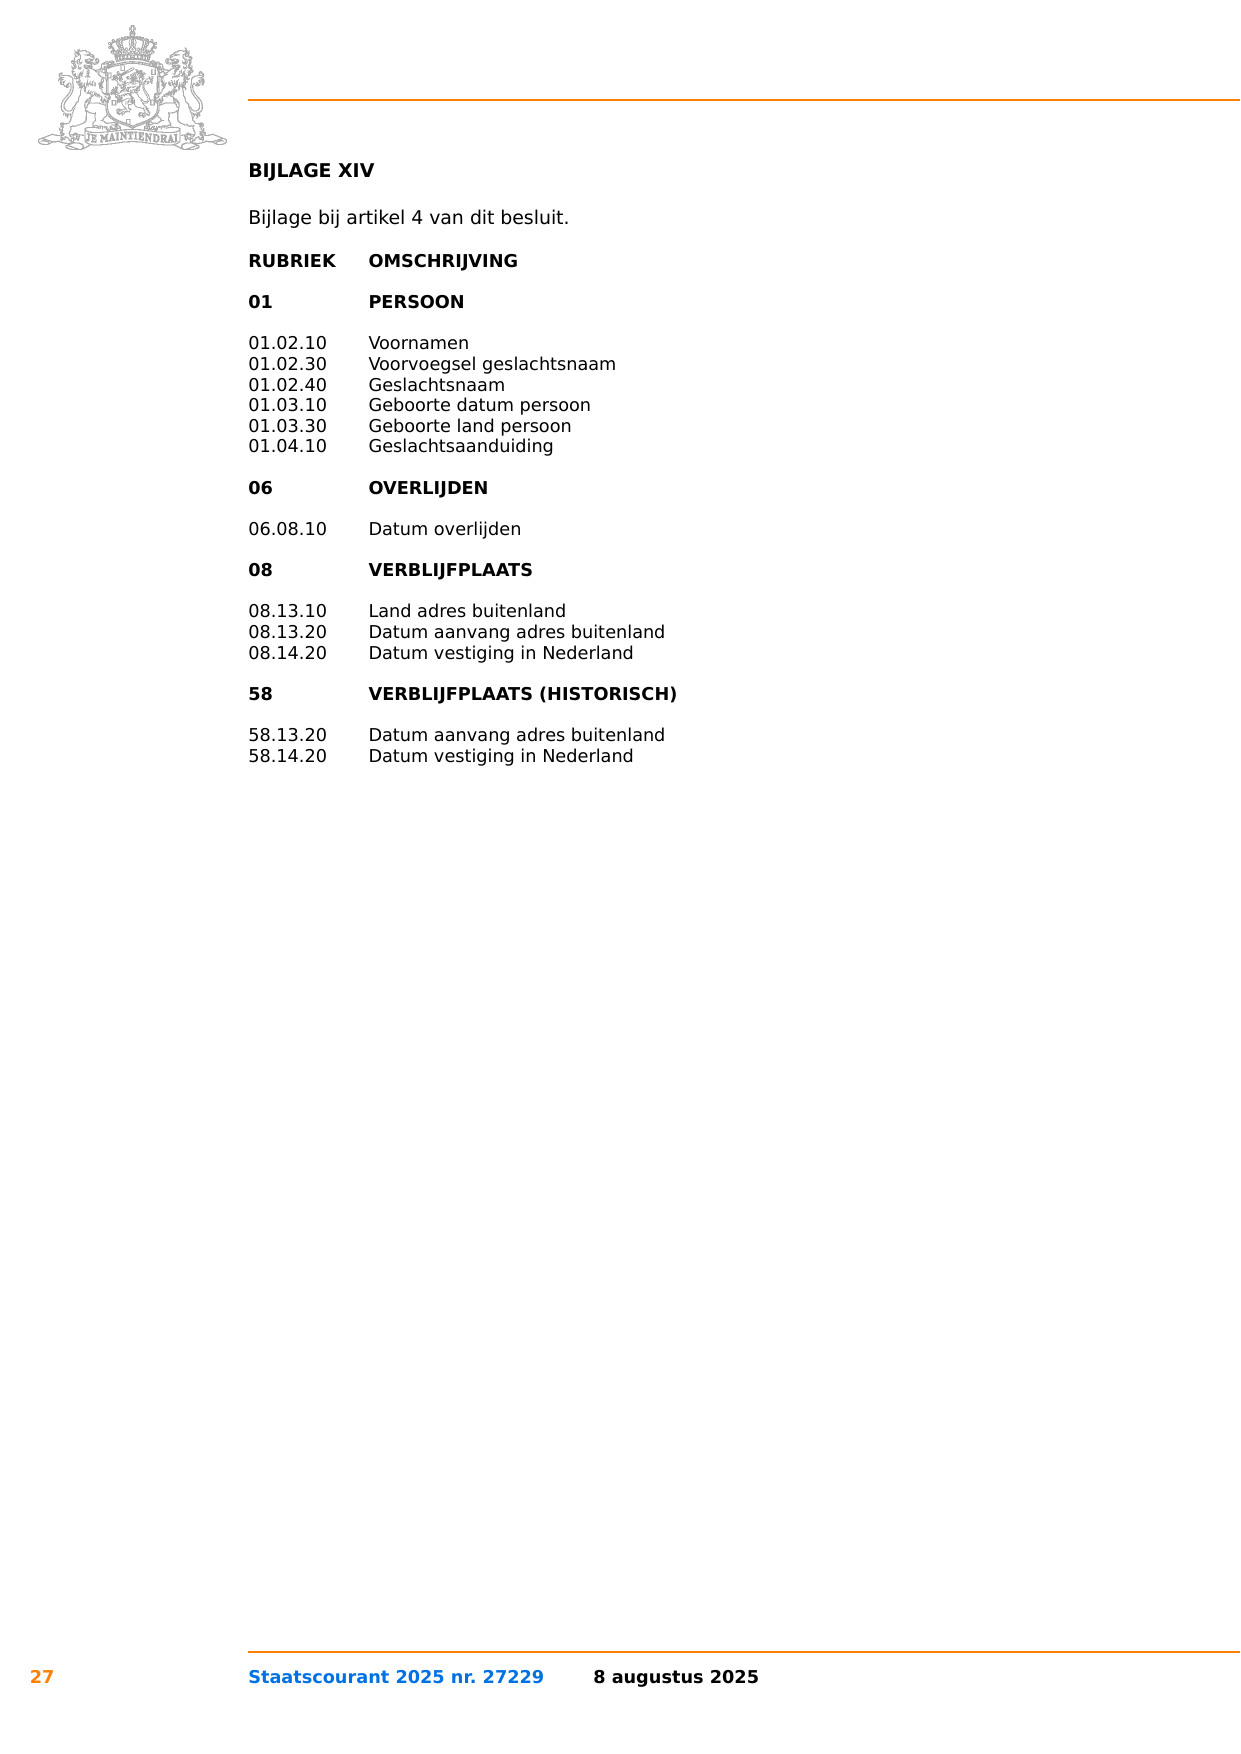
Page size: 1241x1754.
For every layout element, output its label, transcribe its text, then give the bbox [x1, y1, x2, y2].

table_cell Datum vestiging in Nederland [363, 643, 1163, 663]
table_cell [248, 705, 362, 725]
table_cell 01 [248, 292, 362, 313]
table_cell [248, 663, 362, 684]
table_cell Voorvoegsel geslachtsnaam [363, 354, 1163, 374]
table_cell OVERLIJDEN [363, 478, 1163, 498]
table_cell 01.04.10 [248, 436, 362, 457]
table_cell Geboorte datum persoon [363, 395, 1163, 416]
table_cell Datum aanvang adres buitenland [363, 622, 1163, 643]
table_cell 58 [248, 684, 362, 704]
table_cell 08.14.20 [248, 643, 362, 663]
table_cell 01.02.40 [248, 375, 362, 395]
table_cell 01.03.10 [248, 395, 362, 416]
table_cell 58.13.20 [248, 725, 362, 746]
table_cell 08.13.10 [248, 601, 362, 622]
table_header OMSCHRIJVING [363, 251, 1163, 271]
table_cell [363, 457, 1163, 478]
table_cell 01.02.10 [248, 333, 362, 354]
table_cell Datum overlijden [363, 519, 1163, 539]
table_cell Datum vestiging in Nederland [363, 746, 1163, 766]
table_cell 06.08.10 [248, 519, 362, 539]
table_cell VERBLIJFPLAATS [363, 560, 1163, 581]
table_cell [248, 581, 362, 601]
table_cell Land adres buitenland [363, 601, 1163, 622]
table_cell [363, 581, 1163, 601]
table_cell [363, 540, 1163, 560]
table_cell [248, 540, 362, 560]
table_cell [363, 705, 1163, 725]
table_cell PERSOON [363, 292, 1163, 313]
table_cell Geboorte land persoon [363, 416, 1163, 436]
table_cell VERBLIJFPLAATS (HISTORISCH) [363, 684, 1163, 704]
table_cell [363, 498, 1163, 519]
subtitle BIJLAGE XIV [248, 160, 1163, 182]
table_cell [248, 498, 362, 519]
table_cell [363, 313, 1163, 333]
table_cell 58.14.20 [248, 746, 362, 766]
table_cell 08.13.20 [248, 622, 362, 643]
picture [38, 25, 227, 150]
table_cell 01.02.30 [248, 354, 362, 374]
table_cell [248, 457, 362, 478]
table_cell [363, 663, 1163, 684]
table_cell 06 [248, 478, 362, 498]
table_cell Datum aanvang adres buitenland [363, 725, 1163, 746]
table_cell Geslachtsnaam [363, 375, 1163, 395]
table_cell [248, 313, 362, 333]
text Bijlage bij artikel 4 van dit besluit. [248, 207, 1163, 229]
table_cell Voornamen [363, 333, 1163, 354]
table_cell [248, 271, 362, 292]
table_cell [363, 271, 1163, 292]
table_cell 08 [248, 560, 362, 581]
table_header RUBRIEK [248, 251, 362, 271]
table_cell 01.03.30 [248, 416, 362, 436]
table_cell Geslachtsaanduiding [363, 436, 1163, 457]
